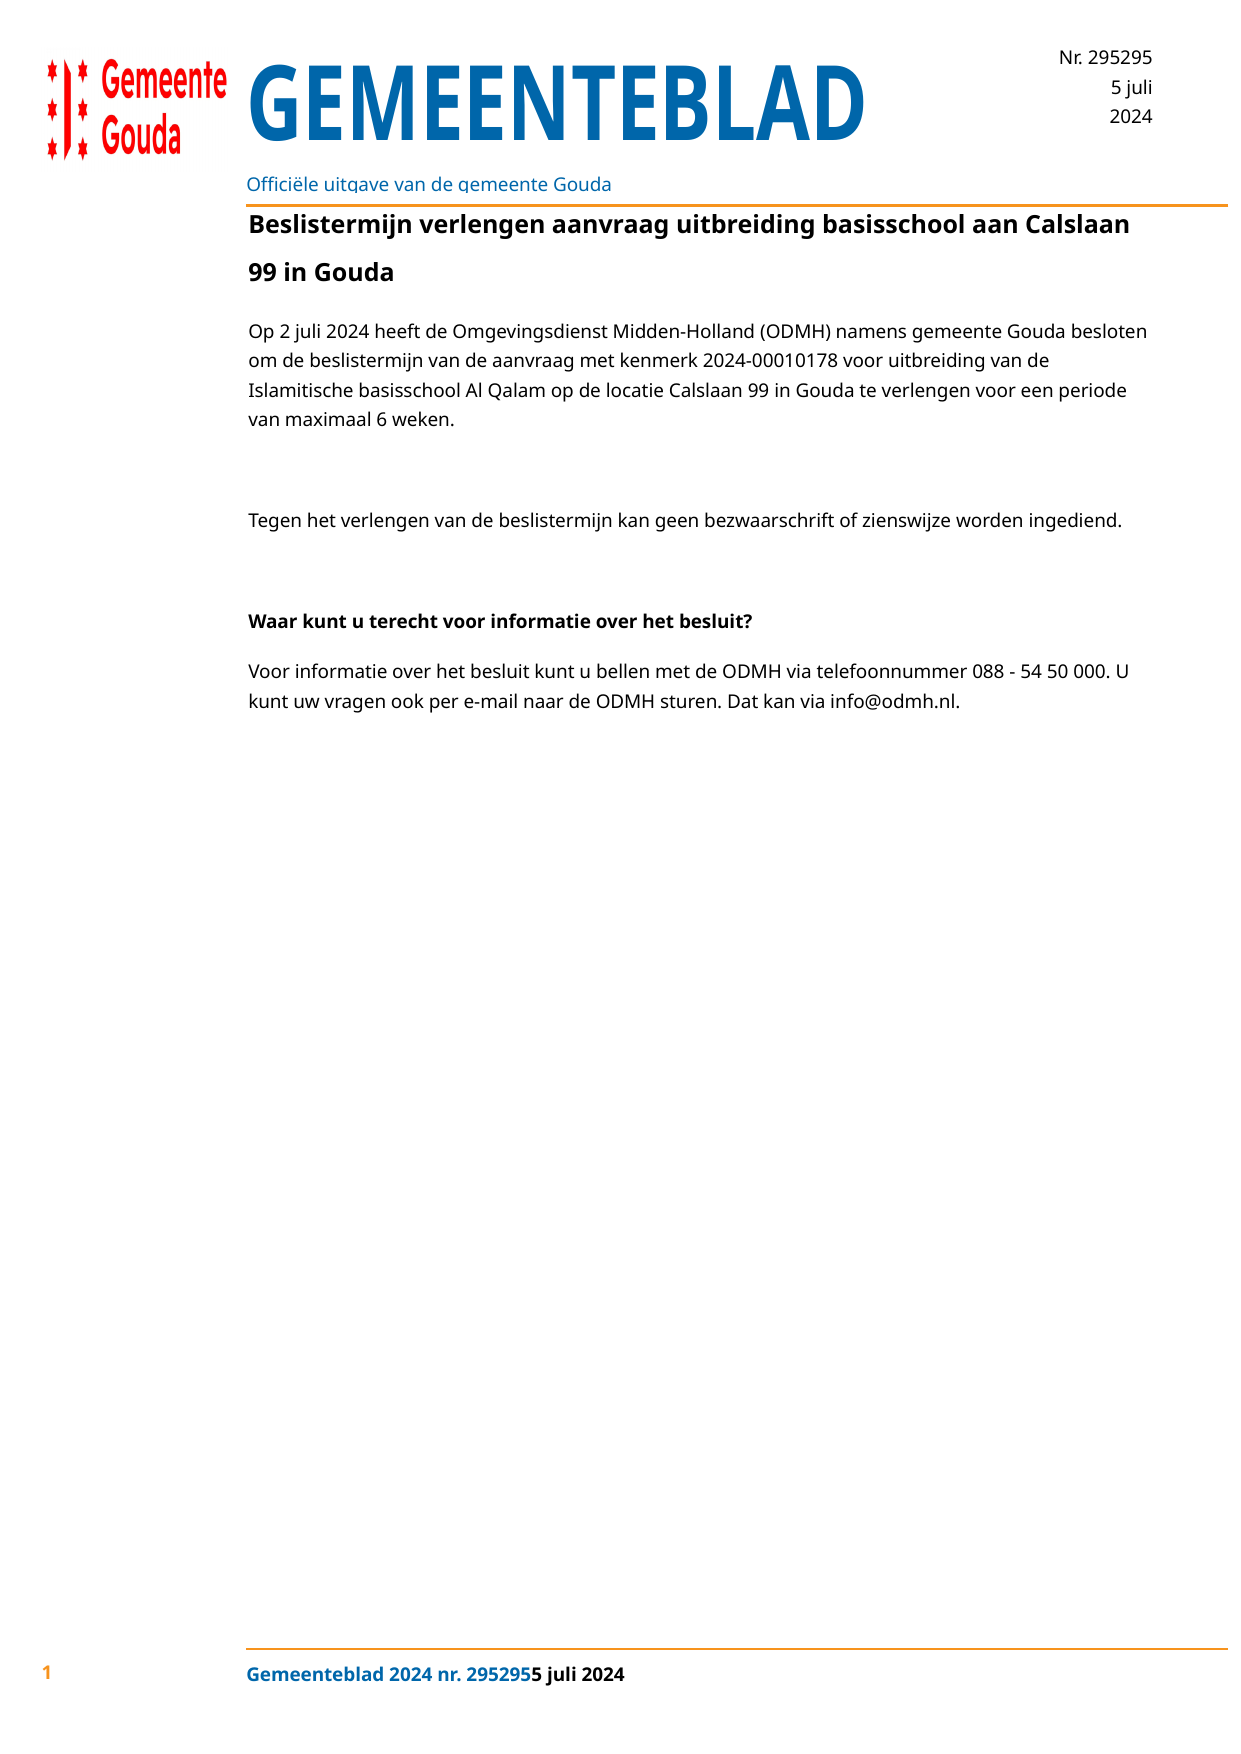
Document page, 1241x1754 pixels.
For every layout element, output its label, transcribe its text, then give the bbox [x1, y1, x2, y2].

text Beslistermijn verlengen aanvraag uitbreiding basisschool aan Calslaan 99 in Gouda [248, 207, 1152, 288]
text Waar kunt u terecht voor informatie over het besluit? [248, 608, 1152, 634]
text Tegen het verlengen van de beslistermijn kan geen bezwaarschrift of zienswijze worden ingediend. [248, 507, 1152, 533]
text Voor informatie over het besluit kunt u bellen met de ODMH via telefoonnummer 088 - 54 50 000. U kunt uw vragen ook per e-mail naar de ODMH sturen. Dat kan via info@odmh.nl. [248, 659, 1152, 714]
text Op 2 juli 2024 heeft de Omgevingsdienst Midden-Holland (ODMH) namens gemeente Gouda besloten om de beslistermijn van de aanvraag met kenmerk 2024-00010178 voor uitbreiding van de Islamitische basisschool Al Qalam op de locatie Calslaan 99 in Gouda te verlengen voor een periode van maximaal 6 weken. [248, 318, 1152, 432]
picture [41, 47, 231, 172]
